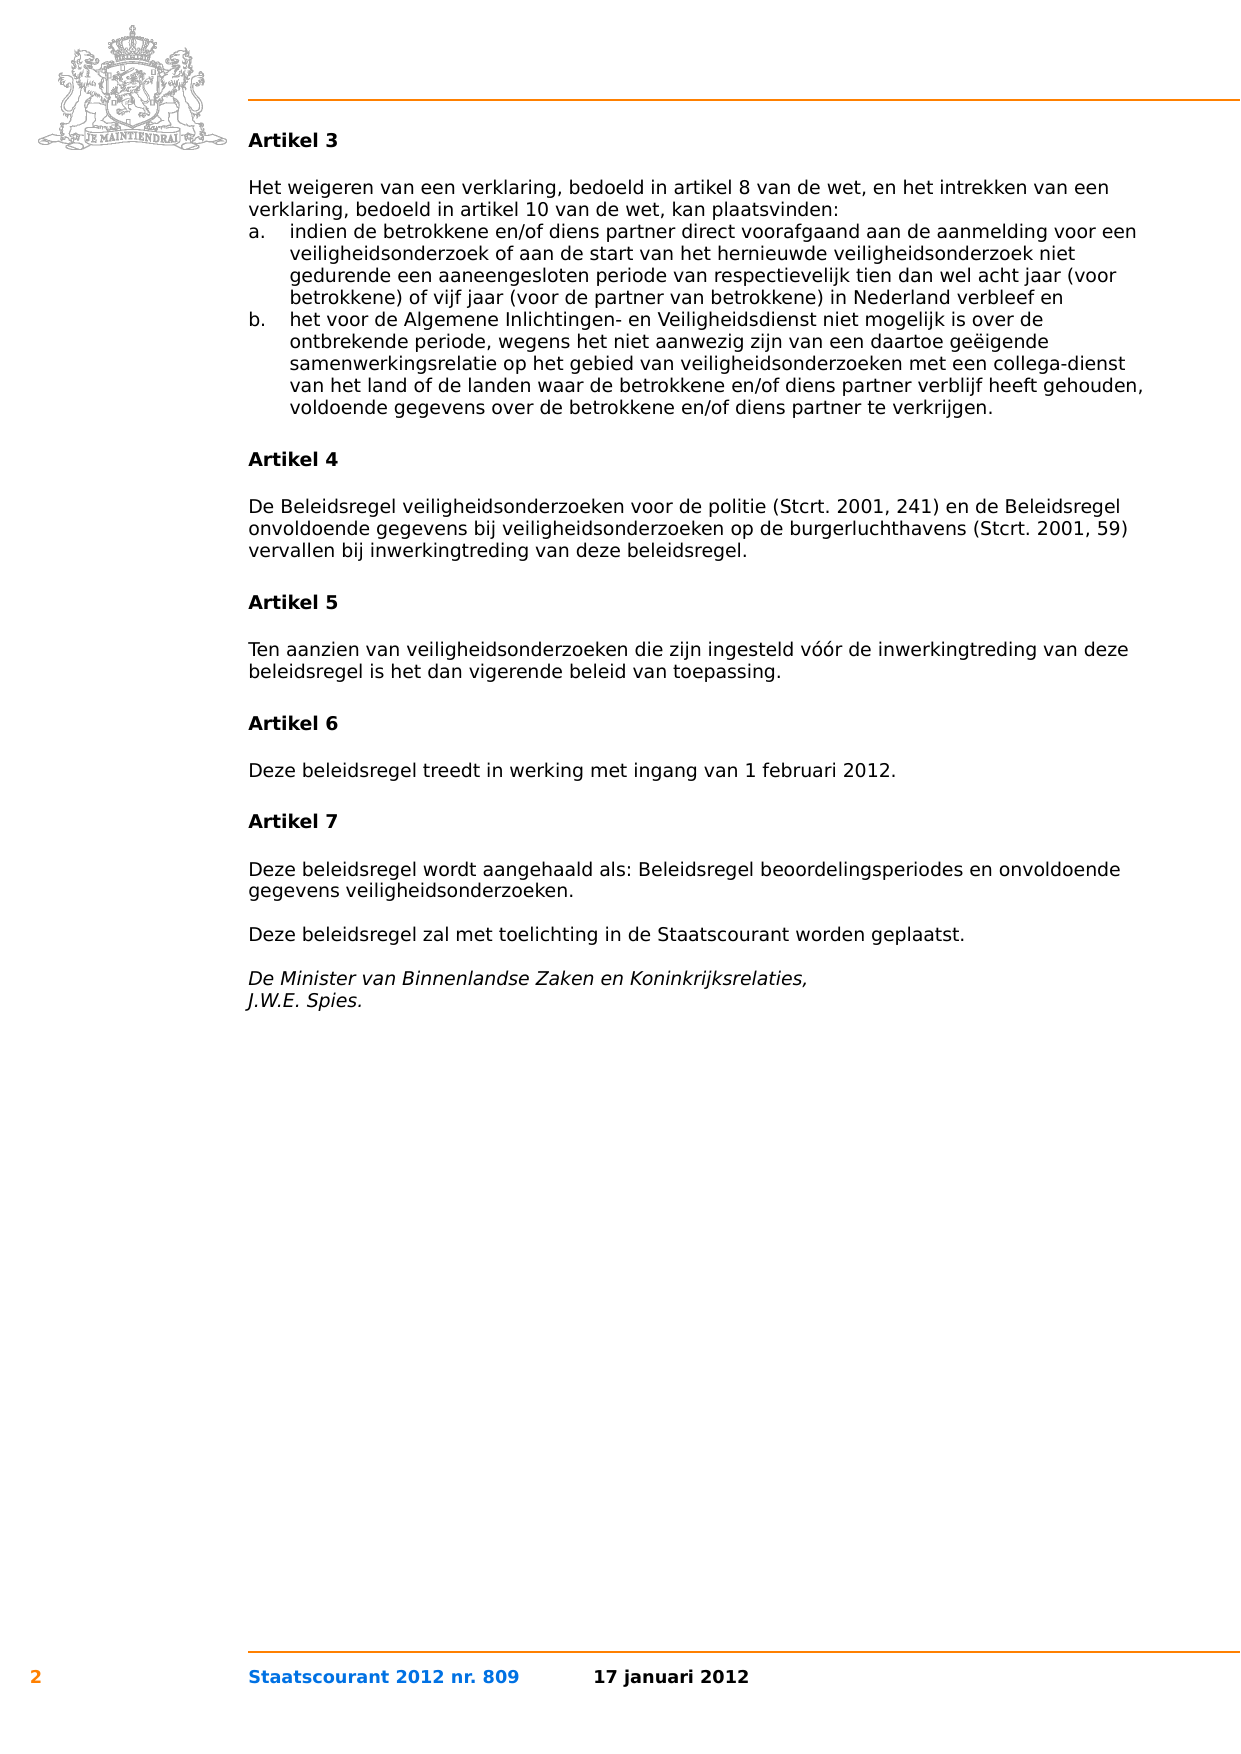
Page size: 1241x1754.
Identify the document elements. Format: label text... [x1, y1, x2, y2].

subtitle Artikel 7 [248, 811, 1163, 833]
picture [38, 25, 227, 150]
subtitle Artikel 3 [248, 130, 1163, 152]
text De Beleidsregel veiligheidsonderzoeken voor de politie (Stcrt. 2001, 241) en de Beleidsregel onvoldoende gegevens bij veiligheidsonderzoeken op de burgerluchthavens (Stcrt. 2001, 59) vervallen bij inwerkingtreding van deze beleidsregel. [248, 496, 1163, 562]
text De Minister van Binnenlandse Zaken en Koninkrijksrelaties, J.W.E. Spies. [248, 968, 1163, 1012]
text a. indien de betrokkene en/of diens partner direct voorafgaand aan de aanmelding voor een veiligheidsonderzoek of aan de start van het hernieuwde veiligheidsonderzoek niet gedurende een aaneengesloten periode van respectievelijk tien dan wel acht jaar (voor betrokkene) of vijf jaar (voor de partner van betrokkene) in Nederland verbleef en [248, 221, 1163, 309]
text Ten aanzien van veiligheidsonderzoeken die zijn ingesteld vóór de inwerkingtreding van deze beleidsregel is het dan vigerende beleid van toepassing. [248, 638, 1163, 682]
text Het weigeren van een verklaring, bedoeld in artikel 8 van de wet, en het intrekken van een verklaring, bedoeld in artikel 10 van de wet, kan plaatsvinden: [248, 177, 1163, 221]
subtitle Artikel 6 [248, 712, 1163, 734]
text b. het voor de Algemene Inlichtingen- en Veiligheidsdienst niet mogelijk is over de ontbrekende periode, wegens het niet aanwezig zijn van een daartoe geëigende samenwerkingsrelatie op het gebied van veiligheidsonderzoeken met een collega-dienst van het land of de landen waar de betrokkene en/of diens partner verblijf heeft gehouden, voldoende gegevens over de betrokkene en/of diens partner te verkrijgen. [248, 309, 1163, 419]
text Deze beleidsregel wordt aangehaald als: Beleidsregel beoordelingsperiodes en onvoldoende gegevens veiligheidsonderzoeken. [248, 858, 1163, 902]
text Deze beleidsregel zal met toelichting in de Staatscourant worden geplaatst. [248, 924, 1163, 946]
text Deze beleidsregel treedt in werking met ingang van 1 februari 2012. [248, 759, 1163, 781]
subtitle Artikel 4 [248, 449, 1163, 471]
subtitle Artikel 5 [248, 592, 1163, 613]
